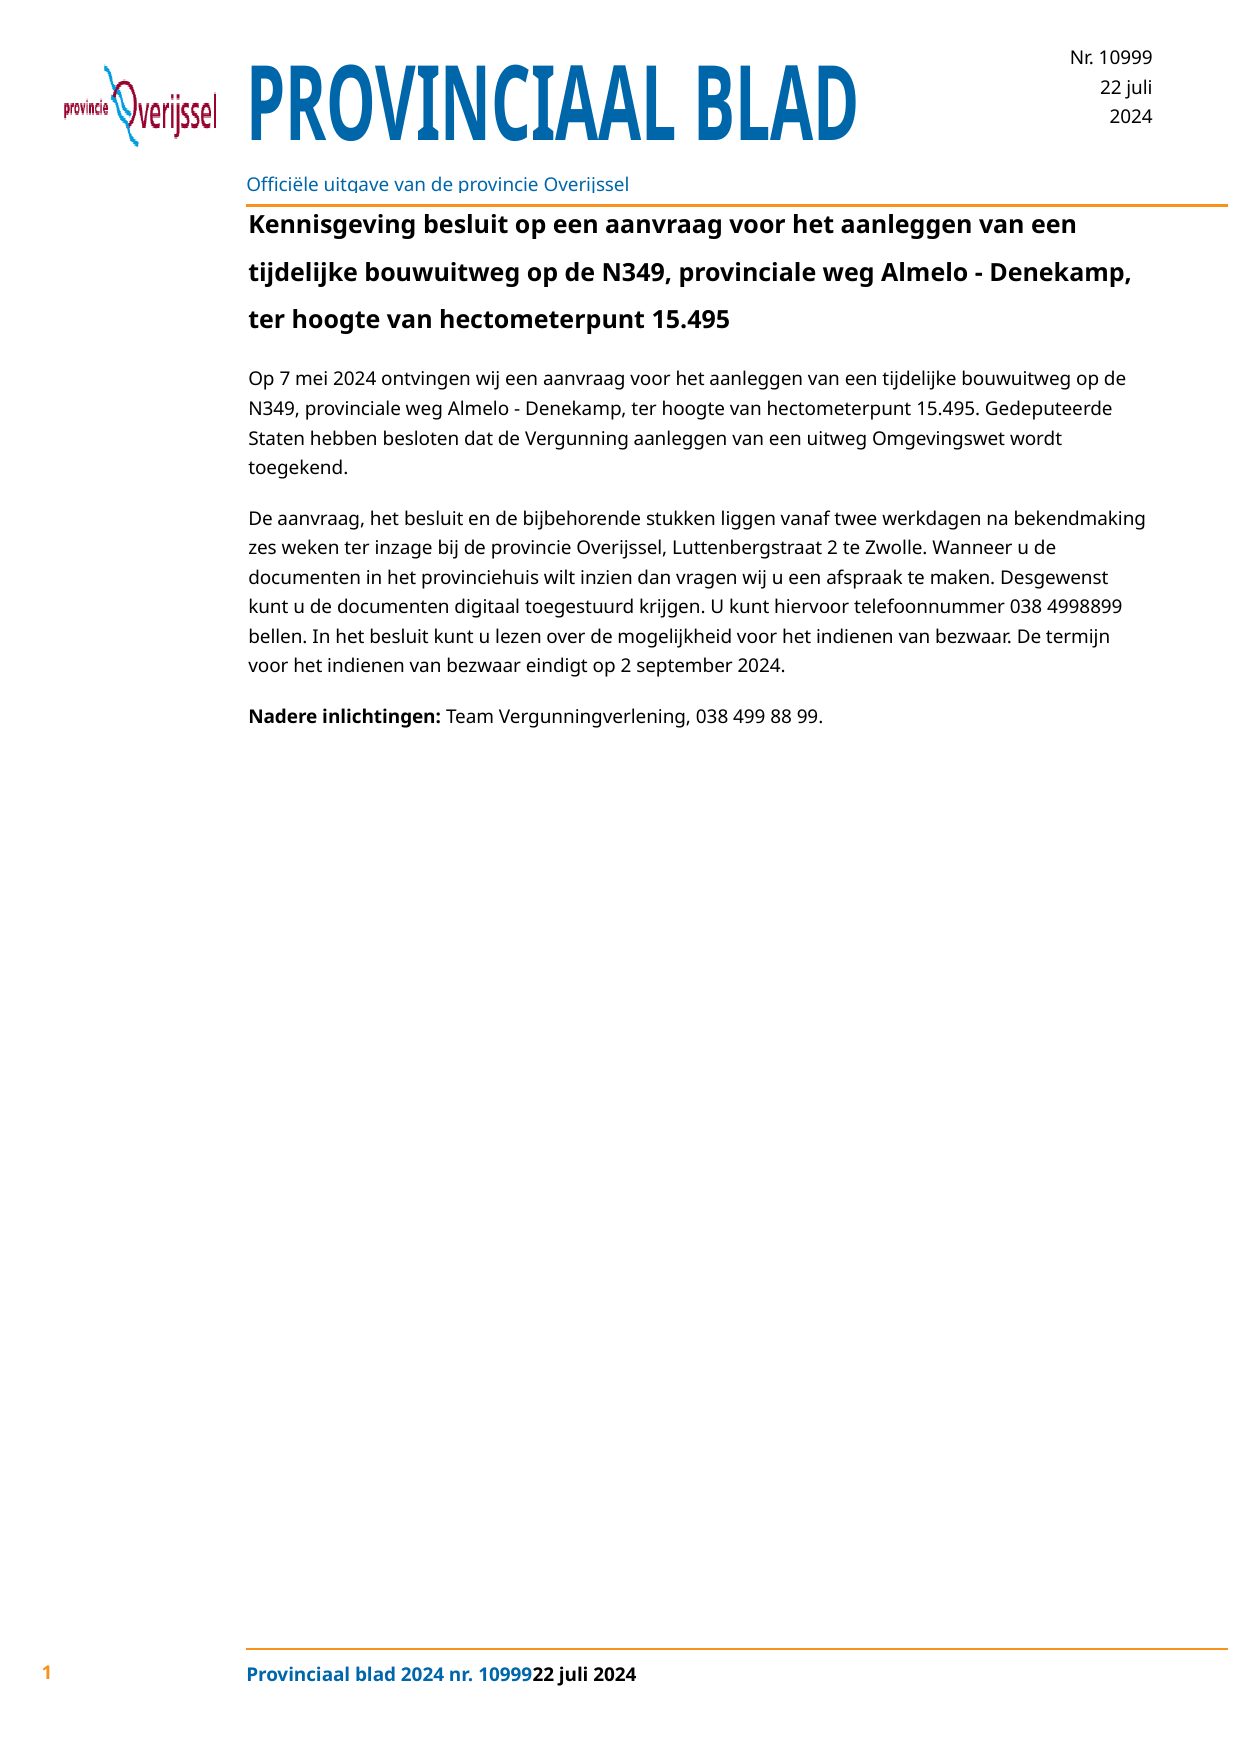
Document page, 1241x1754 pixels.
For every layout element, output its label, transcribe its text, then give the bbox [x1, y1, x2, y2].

picture [41, 47, 231, 172]
text De aanvraag, het besluit en de bijbehorende stukken liggen vanaf twee werkdagen na bekendmaking zes weken ter inzage bij de provincie Overijssel, Luttenbergstraat 2 te Zwolle. Wanneer u de documenten in het provinciehuis wilt inzien dan vragen wij u een afspraak te maken. Desgewenst kunt u de documenten digitaal toegestuurd krijgen. U kunt hiervoor telefoonnummer 038 4998899 bellen. In het besluit kunt u lezen over de mogelijkheid voor het indienen van bezwaar. De termijn voor het indienen van bezwaar eindigt op 2 september 2024. [248, 505, 1152, 678]
text Kennisgeving besluit op een aanvraag voor het aanleggen van een tijdelijke bouwuitweg op de N349, provinciale weg Almelo - Denekamp, ter hoogte van hectometerpunt 15.495 [248, 207, 1152, 336]
text Nadere inlichtingen: Team Vergunningverlening, 038 499 88 99. [248, 703, 1152, 729]
text Op 7 mei 2024 ontvingen wij een aanvraag voor het aanleggen van een tijdelijke bouwuitweg op de N349, provinciale weg Almelo - Denekamp, ter hoogte van hectometerpunt 15.495. Gedeputeerde Staten hebben besloten dat de Vergunning aanleggen van een uitweg Omgevingswet wordt toegekend. [248, 366, 1152, 480]
